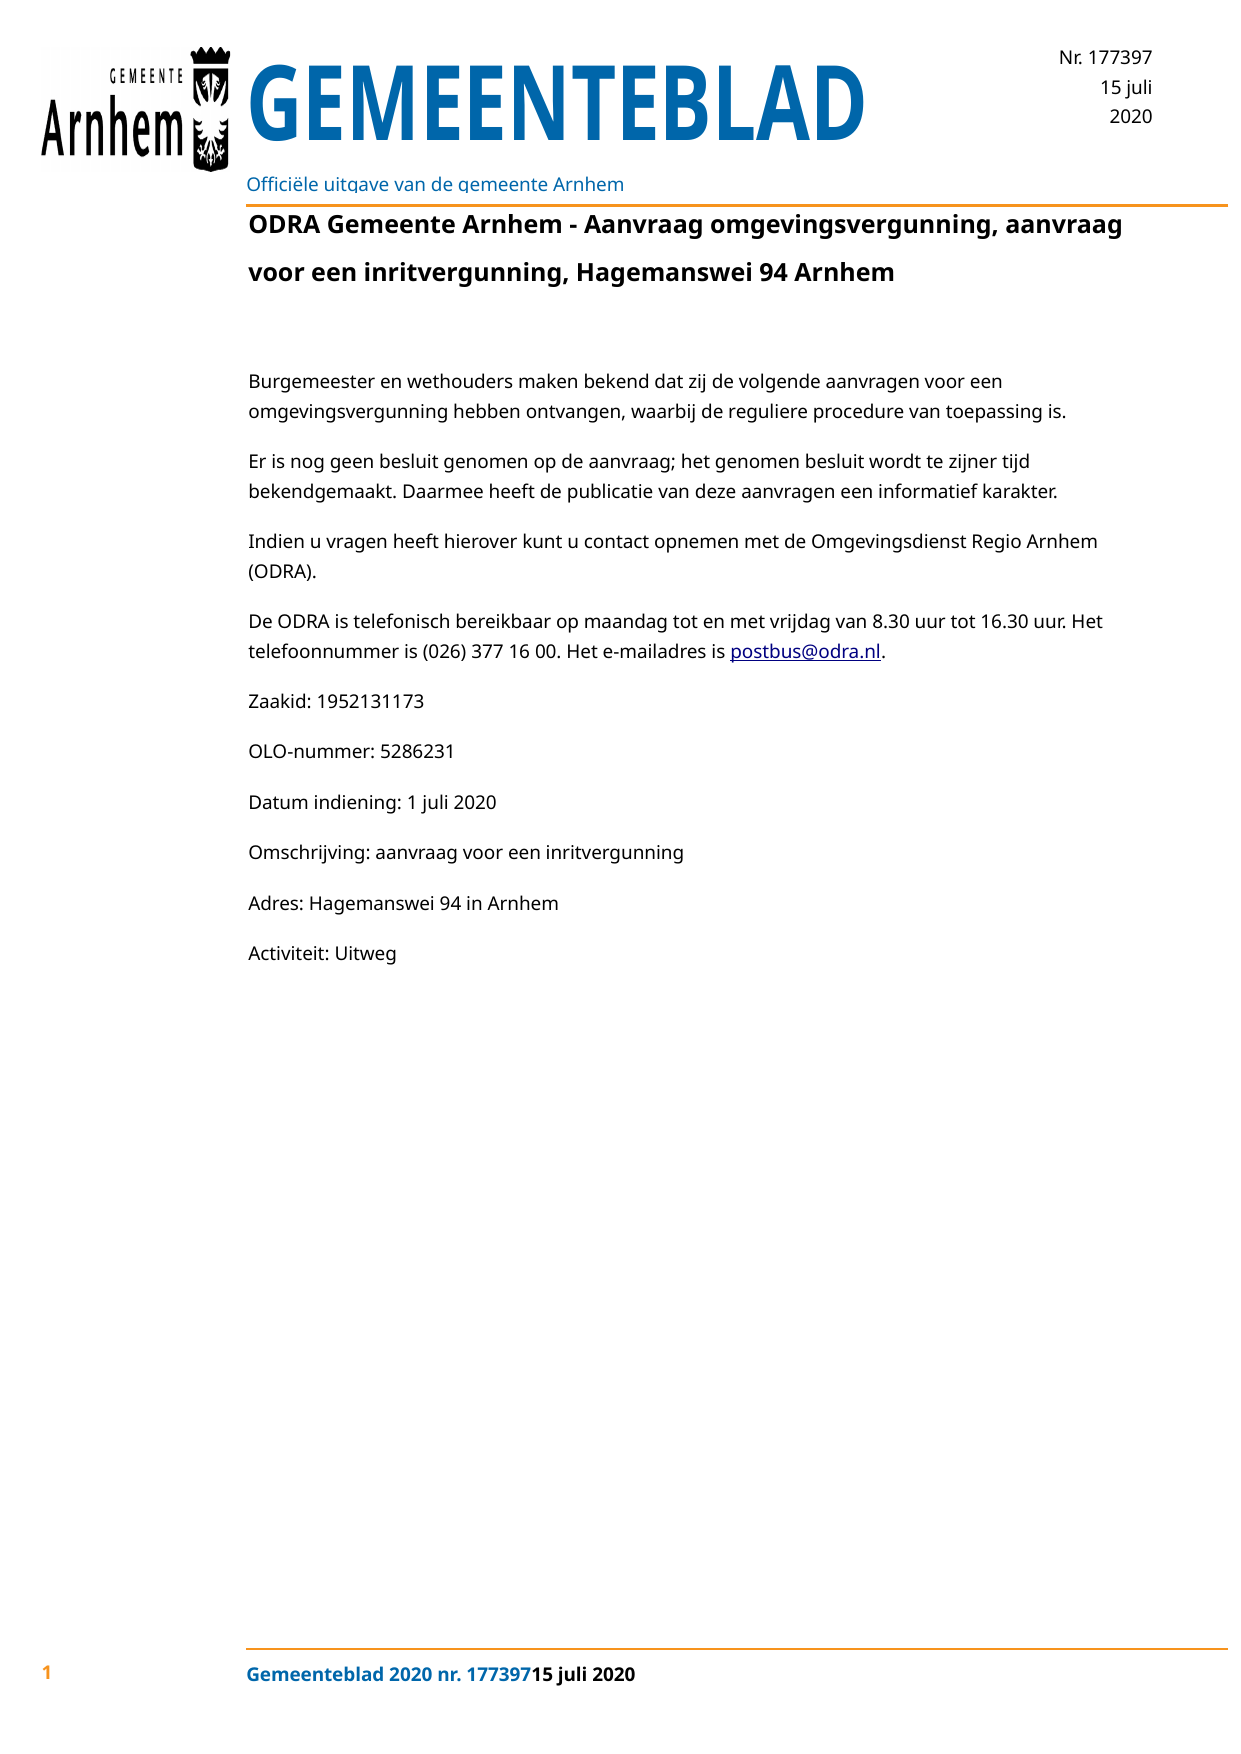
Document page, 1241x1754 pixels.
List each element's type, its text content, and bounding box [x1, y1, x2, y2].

text OLO-nummer: 5286231 [248, 739, 1152, 764]
text Adres: Hagemanswei 94 in Arnhem [248, 890, 1152, 916]
text Burgemeester en wethouders maken bekend dat zij de volgende aanvragen voor een omgevingsvergunning hebben ontvangen, waarbij de reguliere procedure van toepassing is. [248, 368, 1152, 424]
text Datum indiening: 1 juli 2020 [248, 789, 1152, 815]
text De ODRA is telefonisch bereikbaar op maandag tot en met vrijdag van 8.30 uur tot 16.30 uur. Het telefoonnummer is (026) 377 16 00. Het e-mailadres is postbus@odra.nl. [248, 608, 1152, 664]
text Er is nog geen besluit genomen op de aanvraag; het genomen besluit wordt te zijner tijd bekendgemaakt. Daarmee heeft de publicatie van deze aanvragen een informatief karakter. [248, 448, 1152, 504]
text Zaakid: 1952131173 [248, 688, 1152, 714]
text ODRA Gemeente Arnhem - Aanvraag omgevingsvergunning, aanvraag voor een inritvergunning, Hagemanswei 94 Arnhem [248, 207, 1152, 288]
text Indien u vragen heeft hierover kunt u contact opnemen met de Omgevingsdienst Regio Arnhem (ODRA). [248, 528, 1152, 584]
picture [41, 47, 231, 172]
text Omschrijving: aanvraag voor een inritvergunning [248, 839, 1152, 865]
text Activiteit: Uitweg [248, 940, 1152, 966]
